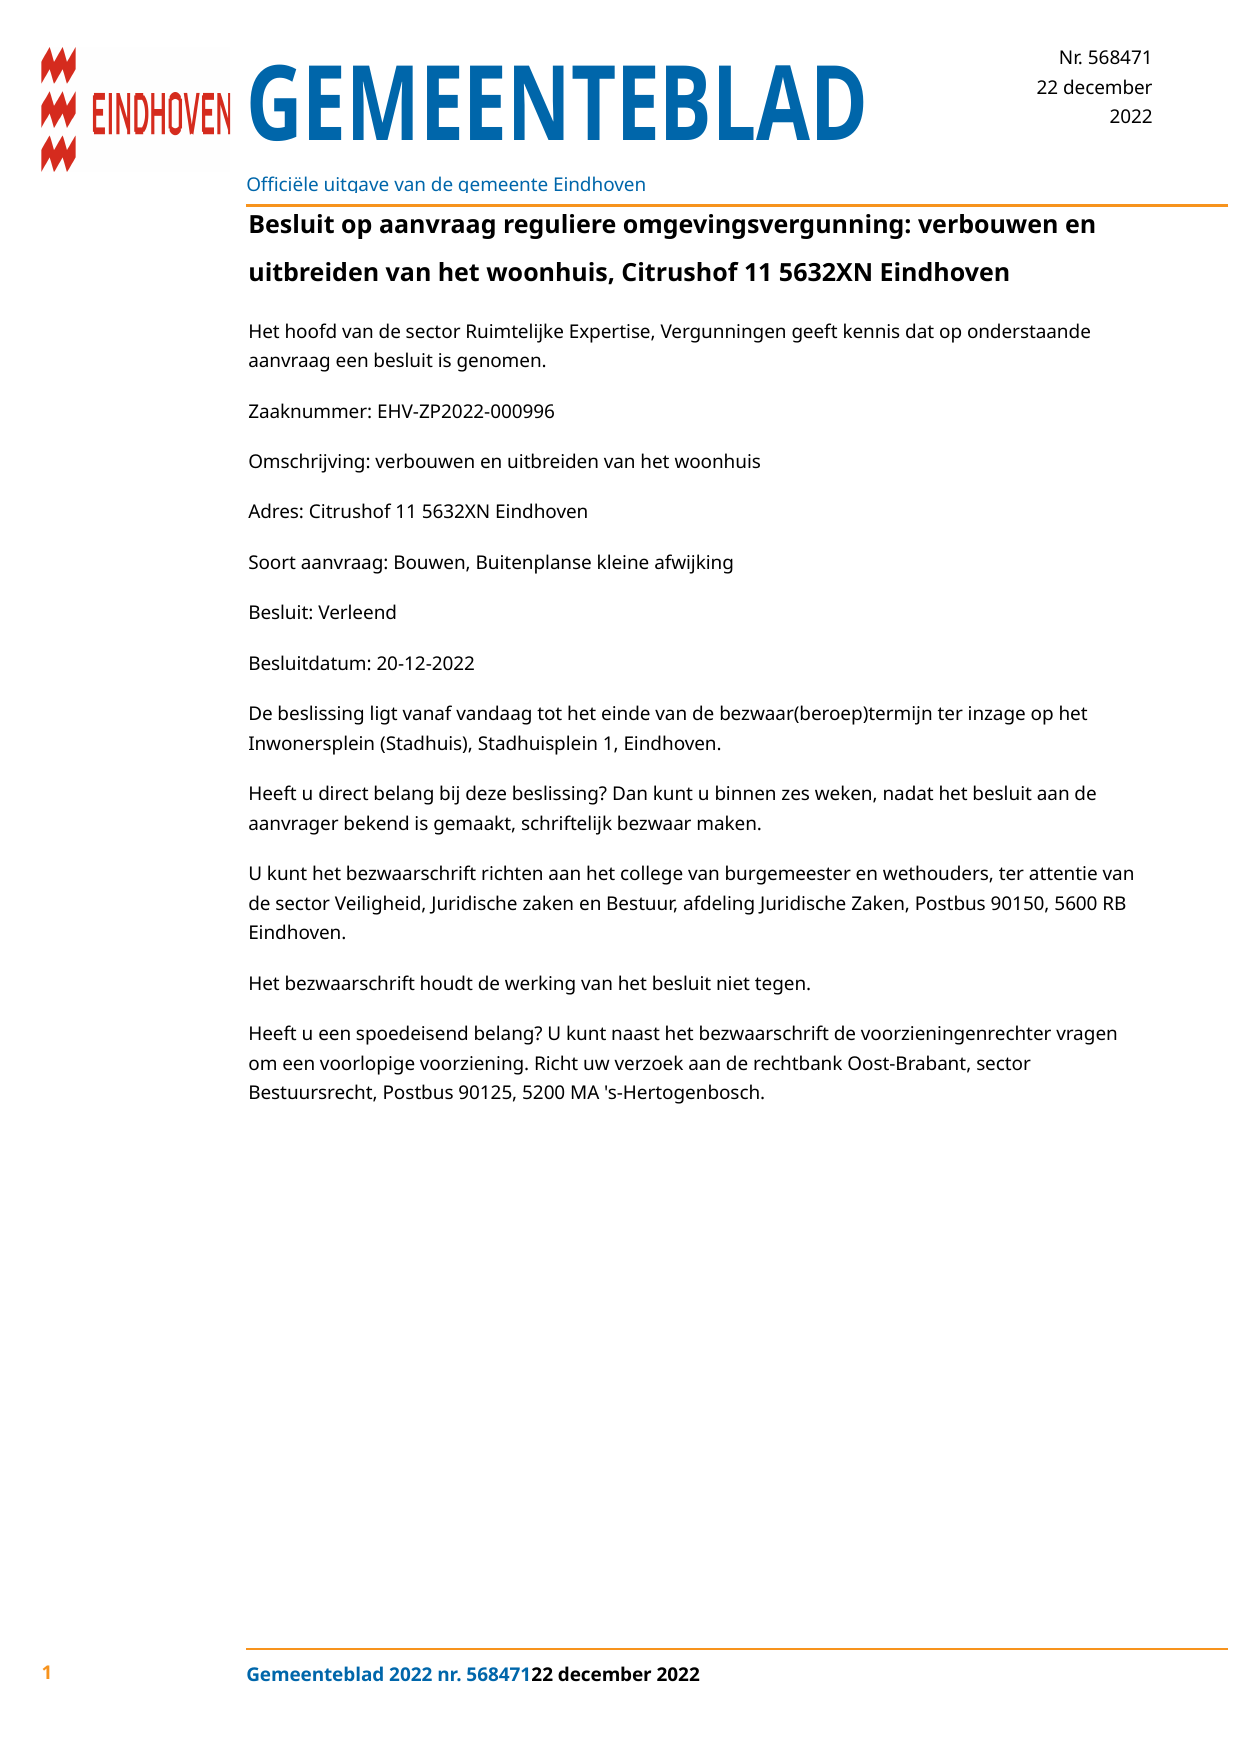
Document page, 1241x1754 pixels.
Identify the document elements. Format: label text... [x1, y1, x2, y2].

text Soort aanvraag: Bouwen, Buitenplanse kleine afwijking [248, 549, 1152, 575]
text Besluit: Verleend [248, 599, 1152, 625]
text Heeft u een spoedeisend belang? U kunt naast het bezwaarschrift de voorzieningenrechter vragen om een voorlopige voorziening. Richt uw verzoek aan de rechtbank Oost-Brabant, sector Bestuursrecht, Postbus 90125, 5200 MA 's-Hertogenbosch. [248, 1020, 1152, 1105]
text U kunt het bezwaarschrift richten aan het college van burgemeester en wethouders, ter attentie van de sector Veiligheid, Juridische zaken en Bestuur, afdeling Juridische Zaken, Postbus 90150, 5600 RB Eindhoven. [248, 860, 1152, 945]
text Heeft u direct belang bij deze beslissing? Dan kunt u binnen zes weken, nadat het besluit aan de aanvrager bekend is gemaakt, schriftelijk bezwaar maken. [248, 780, 1152, 836]
text Adres: Citrushof 11 5632XN Eindhoven [248, 499, 1152, 524]
text Omschrijving: verbouwen en uitbreiden van het woonhuis [248, 448, 1152, 474]
text Het bezwaarschrift houdt de werking van het besluit niet tegen. [248, 970, 1152, 996]
picture [41, 47, 231, 172]
text Zaaknummer: EHV-ZP2022-000996 [248, 398, 1152, 424]
text Besluitdatum: 20-12-2022 [248, 650, 1152, 676]
text Besluit op aanvraag reguliere omgevingsvergunning: verbouwen en uitbreiden van het woonhuis, Citrushof 11 5632XN Eindhoven [248, 207, 1152, 288]
text Het hoofd van de sector Ruimtelijke Expertise, Vergunningen geeft kennis dat op onderstaande aanvraag een besluit is genomen. [248, 318, 1152, 373]
text De beslissing ligt vanaf vandaag tot het einde van de bezwaar(beroep)termijn ter inzage op het Inwonersplein (Stadhuis), Stadhuisplein 1, Eindhoven. [248, 700, 1152, 756]
